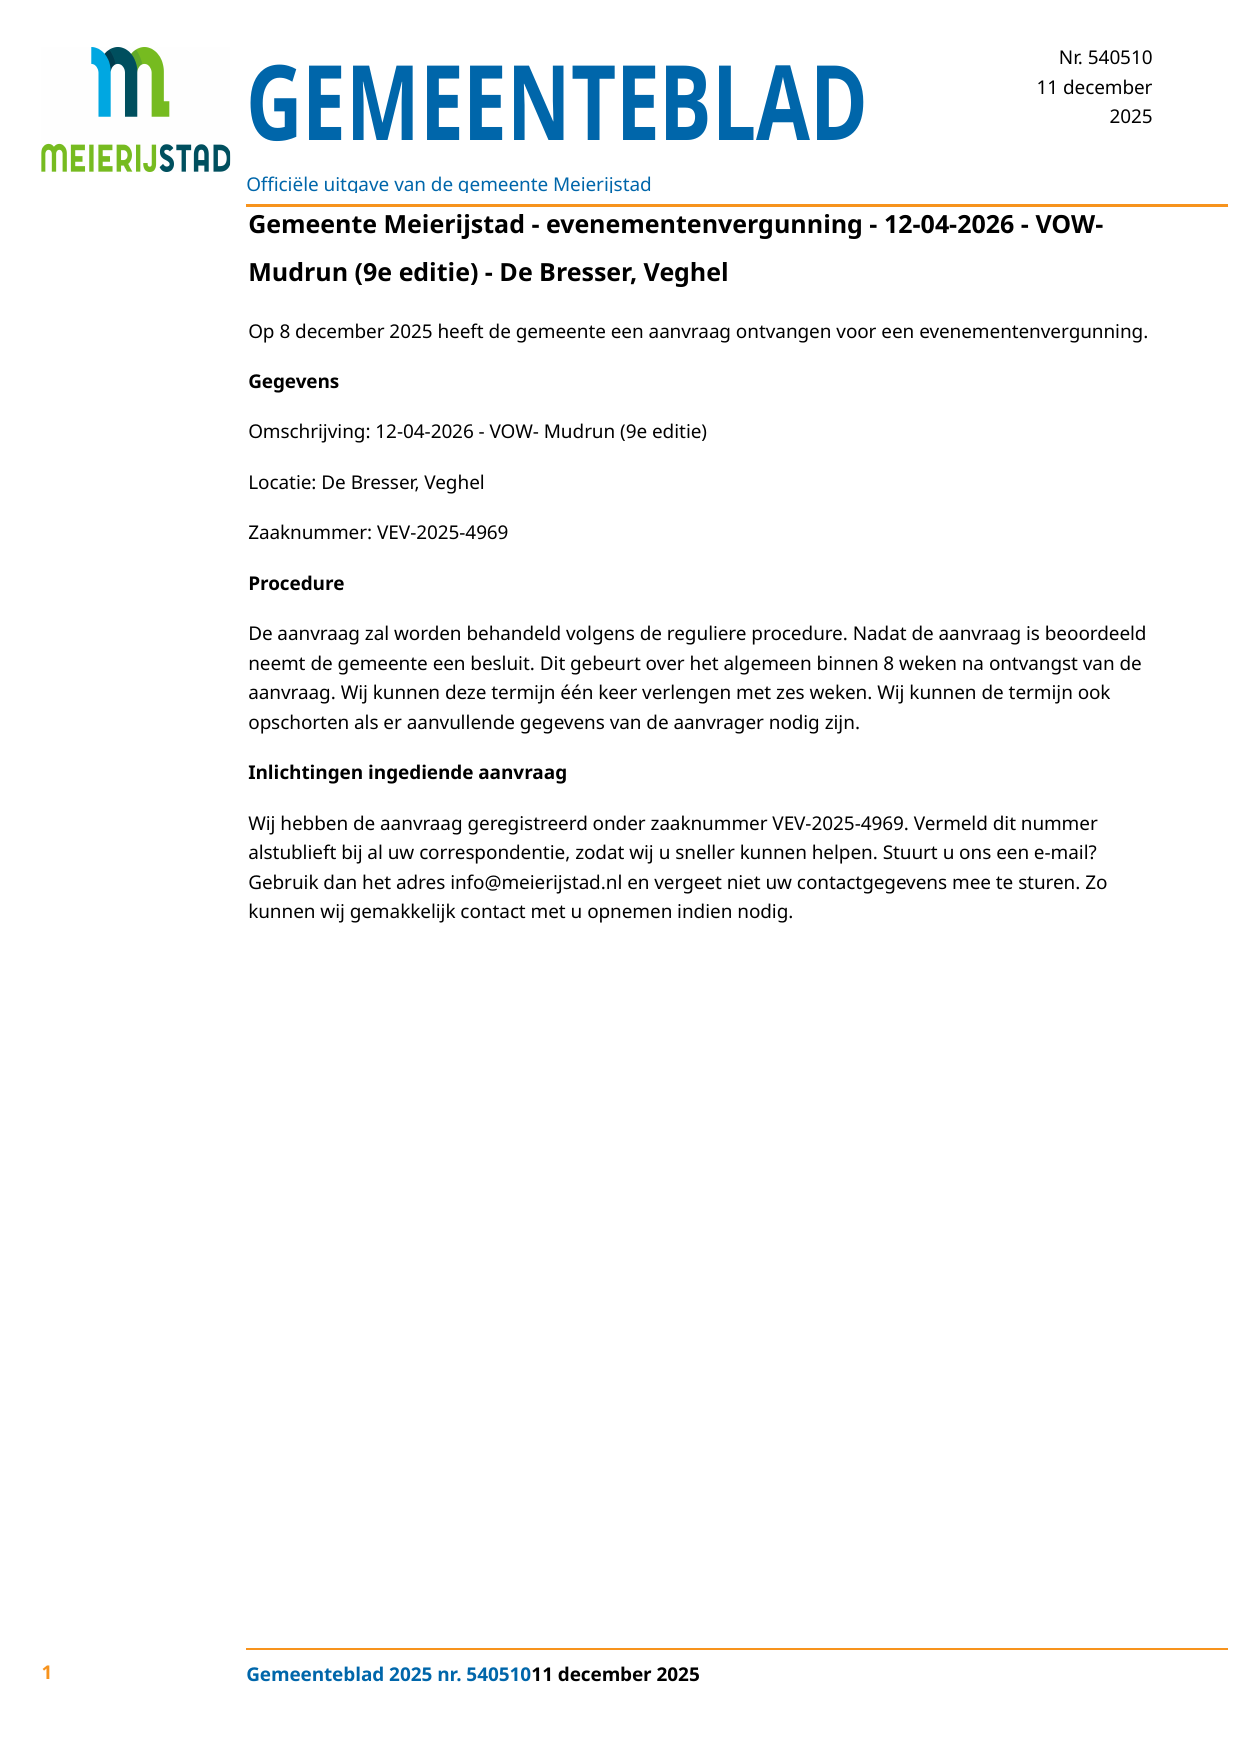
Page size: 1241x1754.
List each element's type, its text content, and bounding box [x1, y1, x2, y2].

text Gemeente Meierijstad - evenementenvergunning - 12-04-2026 - VOW- Mudrun (9e editie) - De Bresser, Veghel [248, 207, 1152, 288]
text Procedure [248, 570, 1152, 596]
picture [41, 47, 231, 172]
text Op 8 december 2025 heeft de gemeente een aanvraag ontvangen voor een evenementenvergunning. [248, 318, 1152, 344]
text Wij hebben de aanvraag geregistreerd onder zaaknummer VEV-2025-4969. Vermeld dit nummer alstublieft bij al uw correspondentie, zodat wij u sneller kunnen helpen. Stuurt u ons een e-mail? Gebruik dan het adres info@meierijstad.nl en vergeet niet uw contactgegevens mee te sturen. Zo kunnen wij gemakkelijk contact met u opnemen indien nodig. [248, 810, 1152, 924]
text Locatie: De Bresser, Veghel [248, 469, 1152, 495]
text De aanvraag zal worden behandeld volgens de reguliere procedure. Nadat de aanvraag is beoordeeld neemt de gemeente een besluit. Dit gebeurt over het algemeen binnen 8 weken na ontvangst van de aanvraag. Wij kunnen deze termijn één keer verlengen met zes weken. Wij kunnen de termijn ook opschorten als er aanvullende gegevens van de aanvrager nodig zijn. [248, 620, 1152, 735]
text Inlichtingen ingediende aanvraag [248, 759, 1152, 785]
text Gegevens [248, 368, 1152, 394]
text Zaaknummer: VEV-2025-4969 [248, 519, 1152, 545]
text Omschrijving: 12-04-2026 - VOW- Mudrun (9e editie) [248, 419, 1152, 444]
